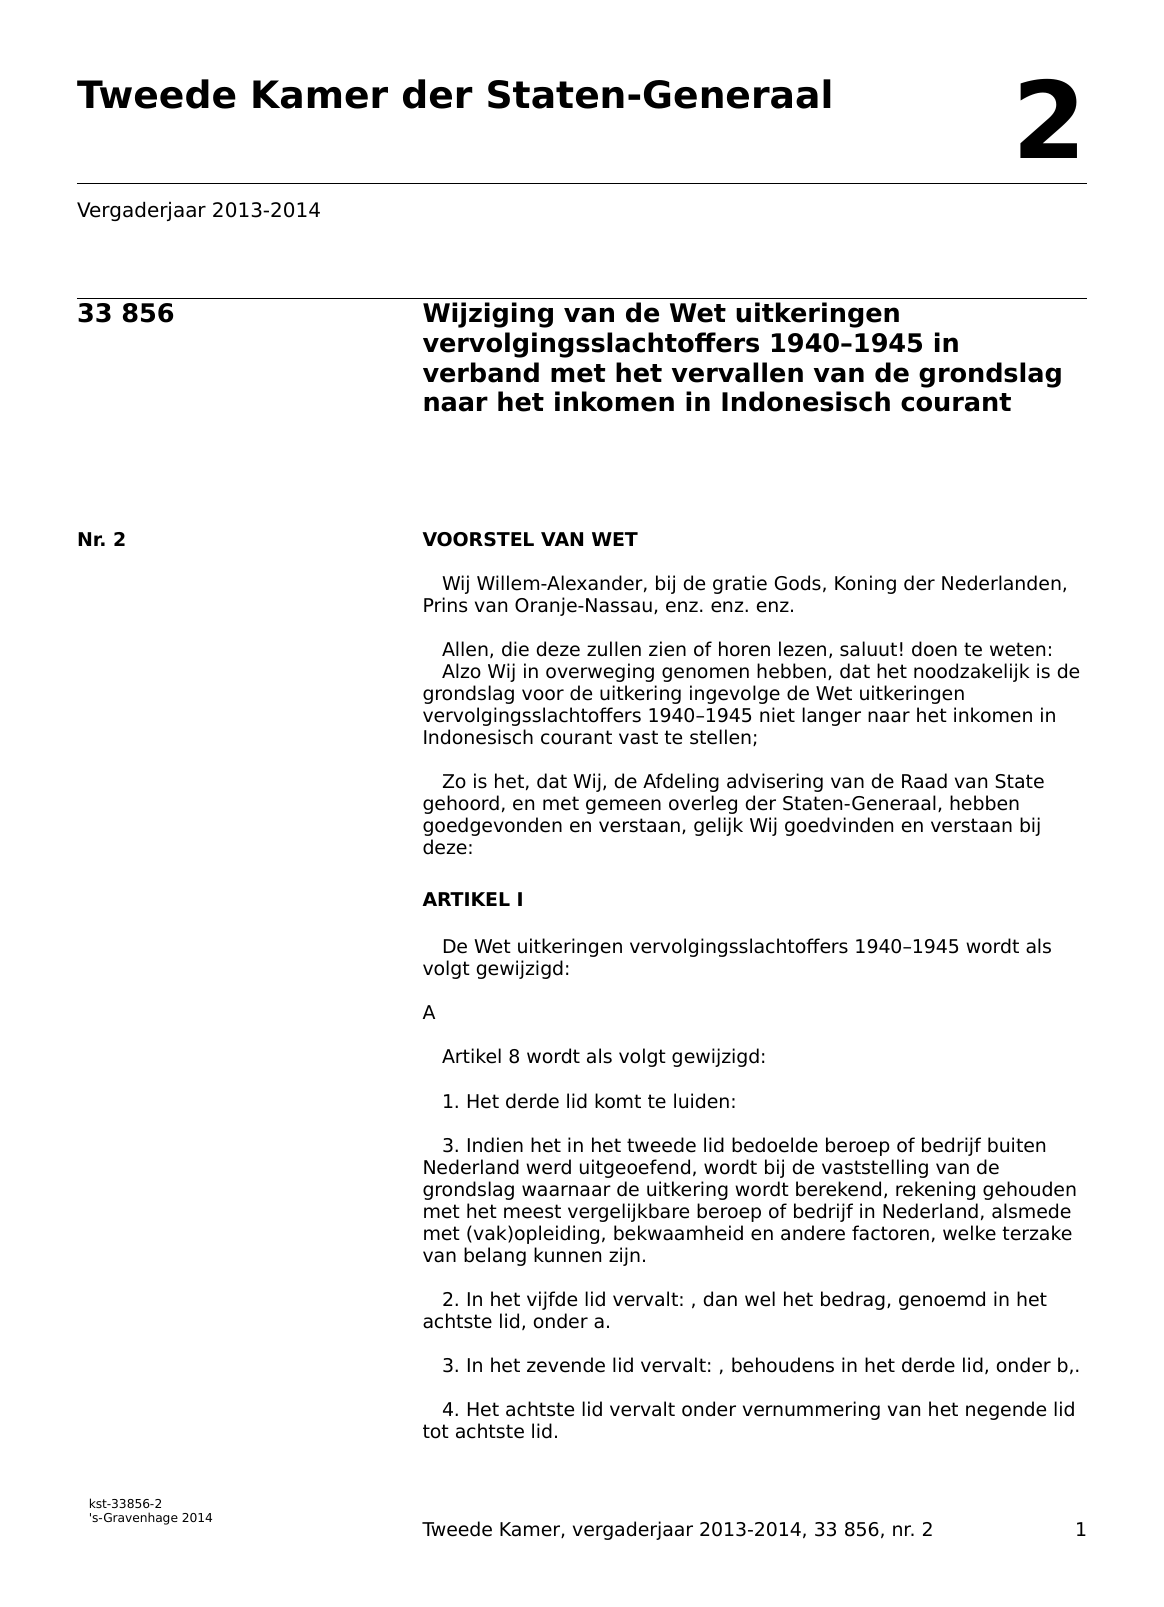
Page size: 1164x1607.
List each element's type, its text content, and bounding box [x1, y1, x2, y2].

subtitle Nr. 2 VOORSTEL VAN WET [77, 529, 1087, 551]
text 2. In het vijfde lid vervalt: , dan wel het bedrag, genoemd in het achtste lid, onder a. [422, 1289, 1087, 1333]
table_header 2 [886, 59, 1087, 183]
text 4. Het achtste lid vervalt onder vernummering van het negende lid tot achtste lid. [422, 1399, 1087, 1443]
text kst-33856-2 [88, 1497, 323, 1511]
text 1. Het derde lid komt te luiden: [422, 1091, 1087, 1112]
subtitle 33 856 Wijziging van de Wet uitkeringen vervolgingsslachtoffers 1940–1945 in verband met het vervallen van de grondslag naar het inkomen in Indonesisch courant [77, 299, 1087, 418]
subtitle ARTIKEL I [422, 889, 1087, 911]
text Artikel 8 wordt als volgt gewijzigd: [422, 1046, 1087, 1068]
text 's-Gravenhage 2014 [88, 1511, 323, 1525]
text Wij Willem-Alexander, bij de gratie Gods, Koning der Nederlanden, Prins van Oranje-Nassau, enz. enz. enz. [422, 573, 1087, 617]
text Alzo Wij in overweging genomen hebben, dat het noodzakelijk is de grondslag voor de uitkering ingevolge de Wet uitkeringen vervolgingsslachtoffers 1940–1945 niet langer naar het inkomen in Indonesisch courant vast te stellen; [422, 661, 1087, 749]
text Zo is het, dat Wij, de Afdeling advisering van de Raad van State gehoord, en met gemeen overleg der Staten-Generaal, hebben goedgevonden en verstaan, gelijk Wij goedvinden en verstaan bij deze: [422, 771, 1087, 859]
text Allen, die deze zullen zien of horen lezen, saluut! doen te weten: [422, 639, 1087, 661]
table_cell Vergaderjaar 2013-2014 [77, 184, 1087, 298]
text 3. Indien het in het tweede lid bedoelde beroep of bedrijf buiten Nederland werd uitgeoefend, wordt bij de vaststelling van de grondslag waarnaar de uitkering wordt berekend, rekening gehouden met het meest vergelijkbare beroep of bedrijf in Nederland, alsmede met (vak)opleiding, bekwaamheid en andere factoren, welke terzake van belang kunnen zijn. [422, 1135, 1087, 1267]
text 3. In het zevende lid vervalt: , behoudens in het derde lid, onder b,. [422, 1355, 1087, 1377]
text De Wet uitkeringen vervolgingsslachtoffers 1940–1945 wordt als volgt gewijzigd: [422, 936, 1087, 980]
text A [422, 1002, 1087, 1024]
table_header Tweede Kamer der Staten-Generaal [77, 59, 886, 183]
